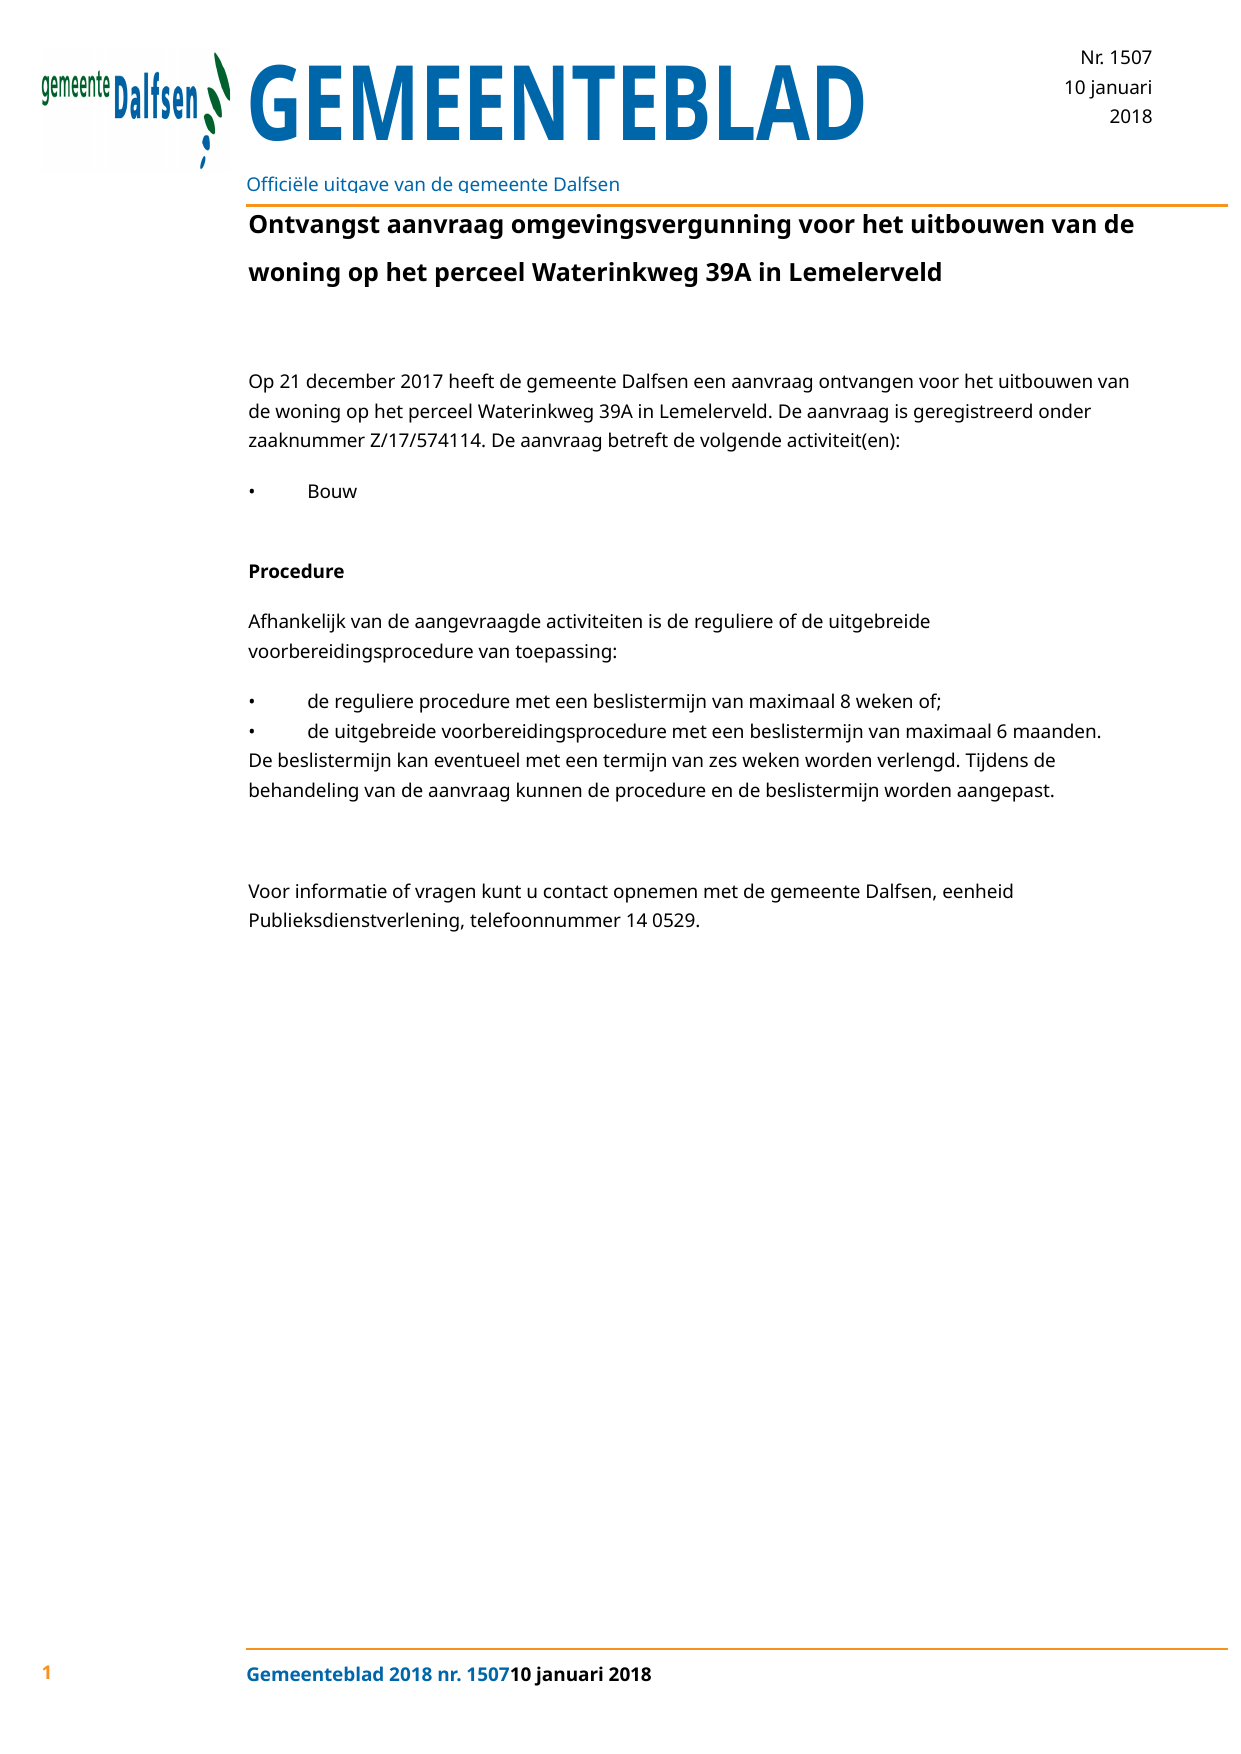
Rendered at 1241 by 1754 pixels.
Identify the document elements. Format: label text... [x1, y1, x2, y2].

text Procedure [248, 558, 1152, 584]
text Ontvangst aanvraag omgevingsvergunning voor het uitbouwen van de woning op het perceel Waterinkweg 39A in Lemelerveld [248, 207, 1152, 288]
list Bouw [248, 478, 1152, 504]
text Op 21 december 2017 heeft de gemeente Dalfsen een aanvraag ontvangen voor het uitbouwen van de woning op het perceel Waterinkweg 39A in Lemelerveld. De aanvraag is geregistreerd onder zaaknummer Z/17/574114. De aanvraag betreft de volgende activiteit(en): [248, 368, 1152, 453]
text De beslistermijn kan eventueel met een termijn van zes weken worden verlengd. Tijdens de behandeling van de aanvraag kunnen de procedure en de beslistermijn worden aangepast. [248, 747, 1152, 803]
text Afhankelijk van de aangevraagde activiteiten is de reguliere of de uitgebreide voorbereidingsprocedure van toepassing: [248, 608, 1152, 664]
list de reguliere procedure met een beslistermijn van maximaal 8 weken of; [248, 688, 1152, 714]
text Voor informatie of vragen kunt u contact opnemen met de gemeente Dalfsen, eenheid Publieksdienstverlening, telefoonnummer 14 0529. [248, 878, 1152, 933]
picture [41, 47, 231, 172]
list de uitgebreide voorbereidingsprocedure met een beslistermijn van maximaal 6 maanden. [248, 718, 1152, 744]
